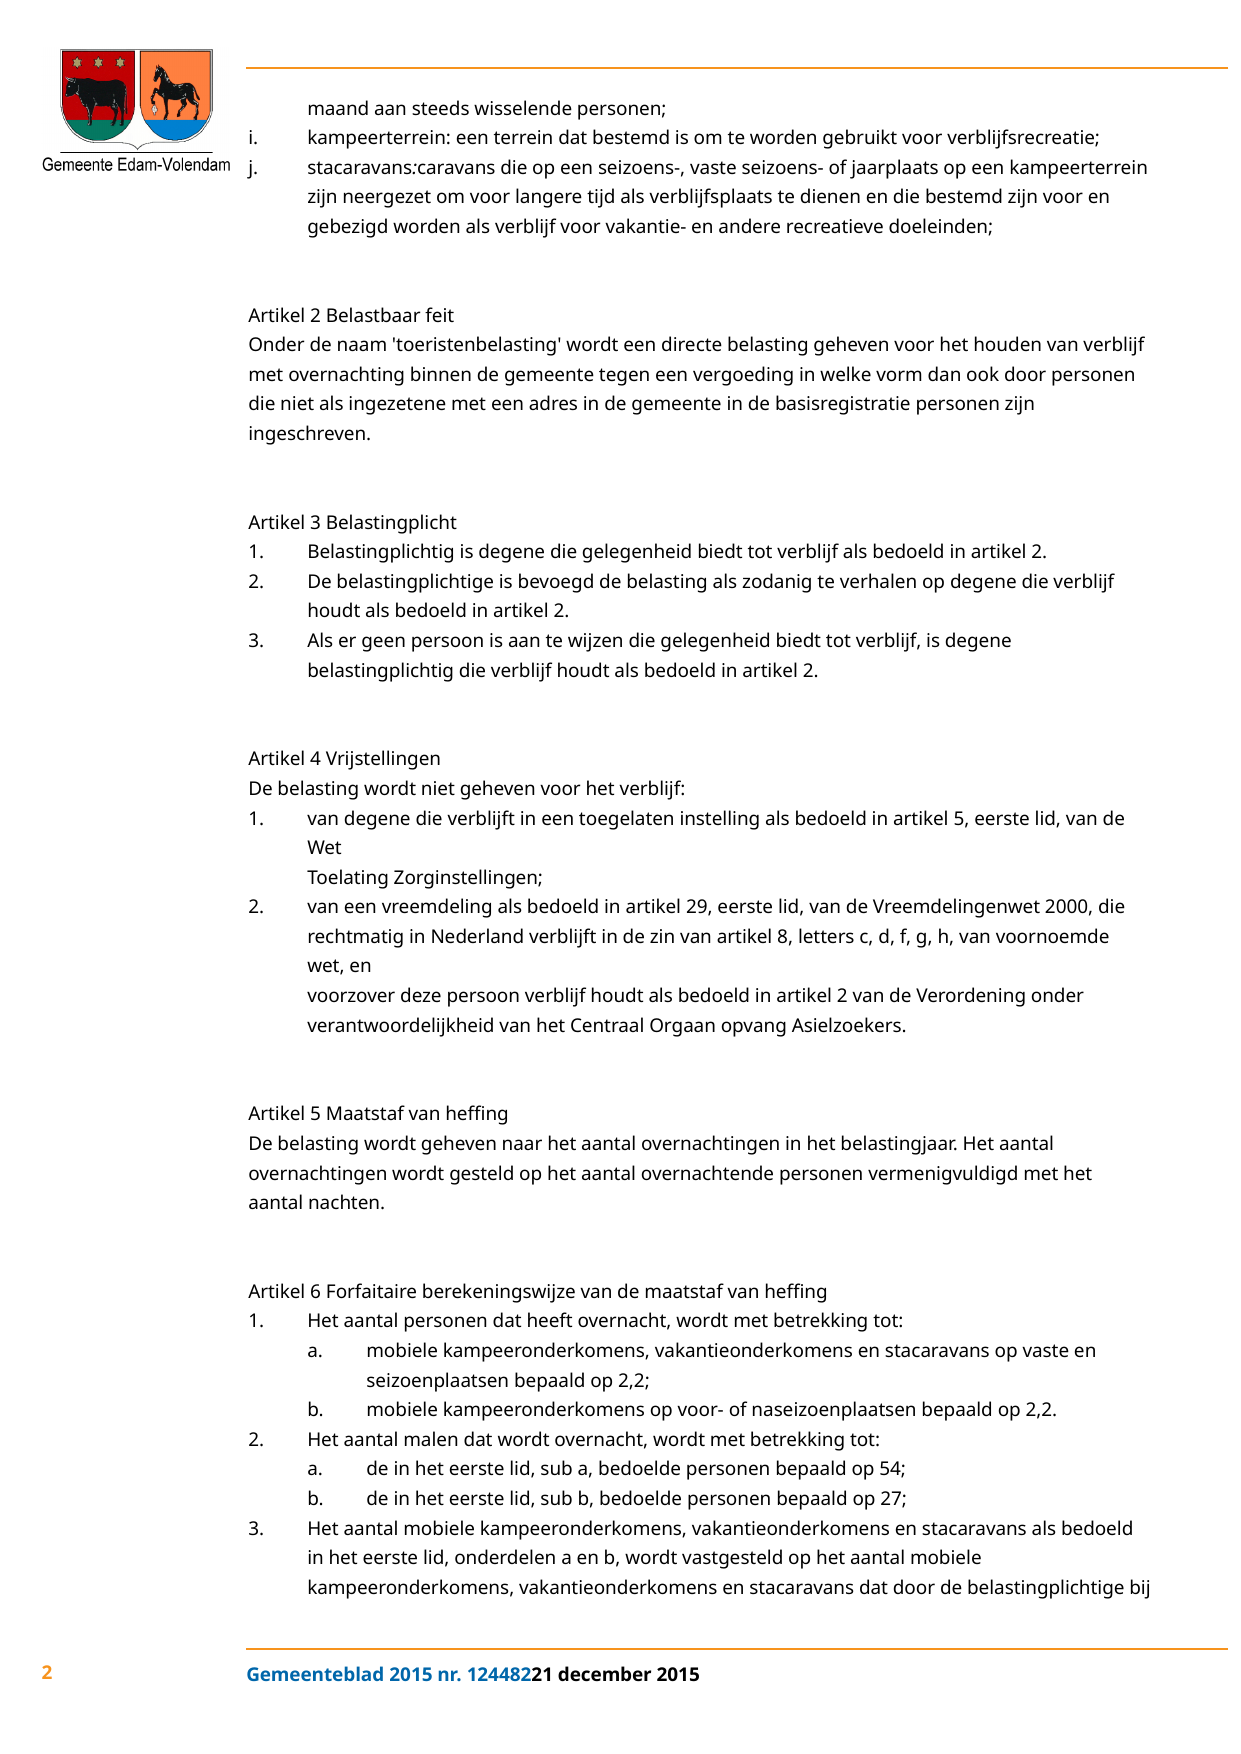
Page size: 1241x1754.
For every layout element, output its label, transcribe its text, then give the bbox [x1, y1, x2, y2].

list maand aan steeds wisselende personen; [248, 95, 1152, 121]
list stacaravans:caravans die op een seizoens-, vaste seizoens- of jaarplaats op een kampeerterrein zijn neergezet om voor langere tijd als verblijfsplaats te dienen en die bestemd zijn voor en gebezigd worden als verblijf voor vakantie- en andere recreatieve doeleinden; [248, 154, 1152, 239]
text Artikel 4 Vrijstellingen [248, 746, 1152, 771]
list Het aantal malen dat wordt overnacht, wordt met betrekking tot: [248, 1426, 1152, 1452]
list rechtmatig in Nederland verblijft in de zin van artikel 8, letters c, d, f, g, h, van voornoemde wet, en [248, 923, 1152, 978]
list mobiele kampeeronderkomens, vakantieonderkomens en stacaravans op vaste en seizoenplaatsen bepaald op 2,2; [307, 1337, 1152, 1393]
text Onder de naam 'toeristenbelasting' wordt een directe belasting geheven voor het houden van verblijf met overnachting binnen de gemeente tegen een vergoeding in welke vorm dan ook door personen die niet als ingezetene met een adres in de gemeente in de basisregistratie personen zijn ingeschreven. [248, 331, 1152, 446]
text Artikel 2 Belastbaar feit [248, 302, 1152, 328]
text Artikel 6 Forfaitaire berekeningswijze van de maatstaf van heffing [248, 1278, 1152, 1304]
list De belastingplichtige is bevoegd de belasting als zodanig te verhalen op degene die verblijf houdt als bedoeld in artikel 2. [248, 568, 1152, 623]
list van een vreemdeling als bedoeld in artikel 29, eerste lid, van de Vreemdelingenwet 2000, die [248, 893, 1152, 919]
list de in het eerste lid, sub b, bedoelde personen bepaald op 27; [307, 1485, 1152, 1511]
text De belasting wordt niet geheven voor het verblijf: [248, 775, 1152, 801]
list mobiele kampeeronderkomens op voor- of naseizoenplaatsen bepaald op 2,2. [307, 1396, 1152, 1422]
list Toelating Zorginstellingen; [248, 864, 1152, 890]
list Belastingplichtig is degene die gelegenheid biedt tot verblijf als bedoeld in artikel 2. [248, 538, 1152, 564]
list Het aantal personen dat heeft overnacht, wordt met betrekking tot: [248, 1308, 1152, 1333]
list Het aantal mobiele kampeeronderkomens, vakantieonderkomens en stacaravans als bedoeld in het eerste lid, onderdelen a en b, wordt vastgesteld op het aantal mobiele kampeeronderkomens, vakantieonderkomens en stacaravans dat door de belastingplichtige bij [248, 1515, 1152, 1600]
list de in het eerste lid, sub a, bedoelde personen bepaald op 54; [307, 1456, 1152, 1481]
picture [41, 47, 231, 172]
text Artikel 5 Maatstaf van heffing [248, 1101, 1152, 1126]
text Artikel 3 Belastingplicht [248, 509, 1152, 535]
list Als er geen persoon is aan te wijzen die gelegenheid biedt tot verblijf, is degene belastingplichtig die verblijf houdt als bedoeld in artikel 2. [248, 627, 1152, 683]
list voorzover deze persoon verblijf houdt als bedoeld in artikel 2 van de Verordening onder verantwoordelijkheid van het Centraal Orgaan opvang Asielzoekers. [248, 982, 1152, 1038]
list van degene die verblijft in een toegelaten instelling als bedoeld in artikel 5, eerste lid, van de Wet [248, 805, 1152, 860]
list kampeerterrein: een terrein dat bestemd is om te worden gebruikt voor verblijfsrecreatie; [248, 124, 1152, 150]
text De belasting wordt geheven naar het aantal overnachtingen in het belastingjaar. Het aantal overnachtingen wordt gesteld op het aantal overnachtende personen vermenigvuldigd met het aantal nachten. [248, 1130, 1152, 1215]
